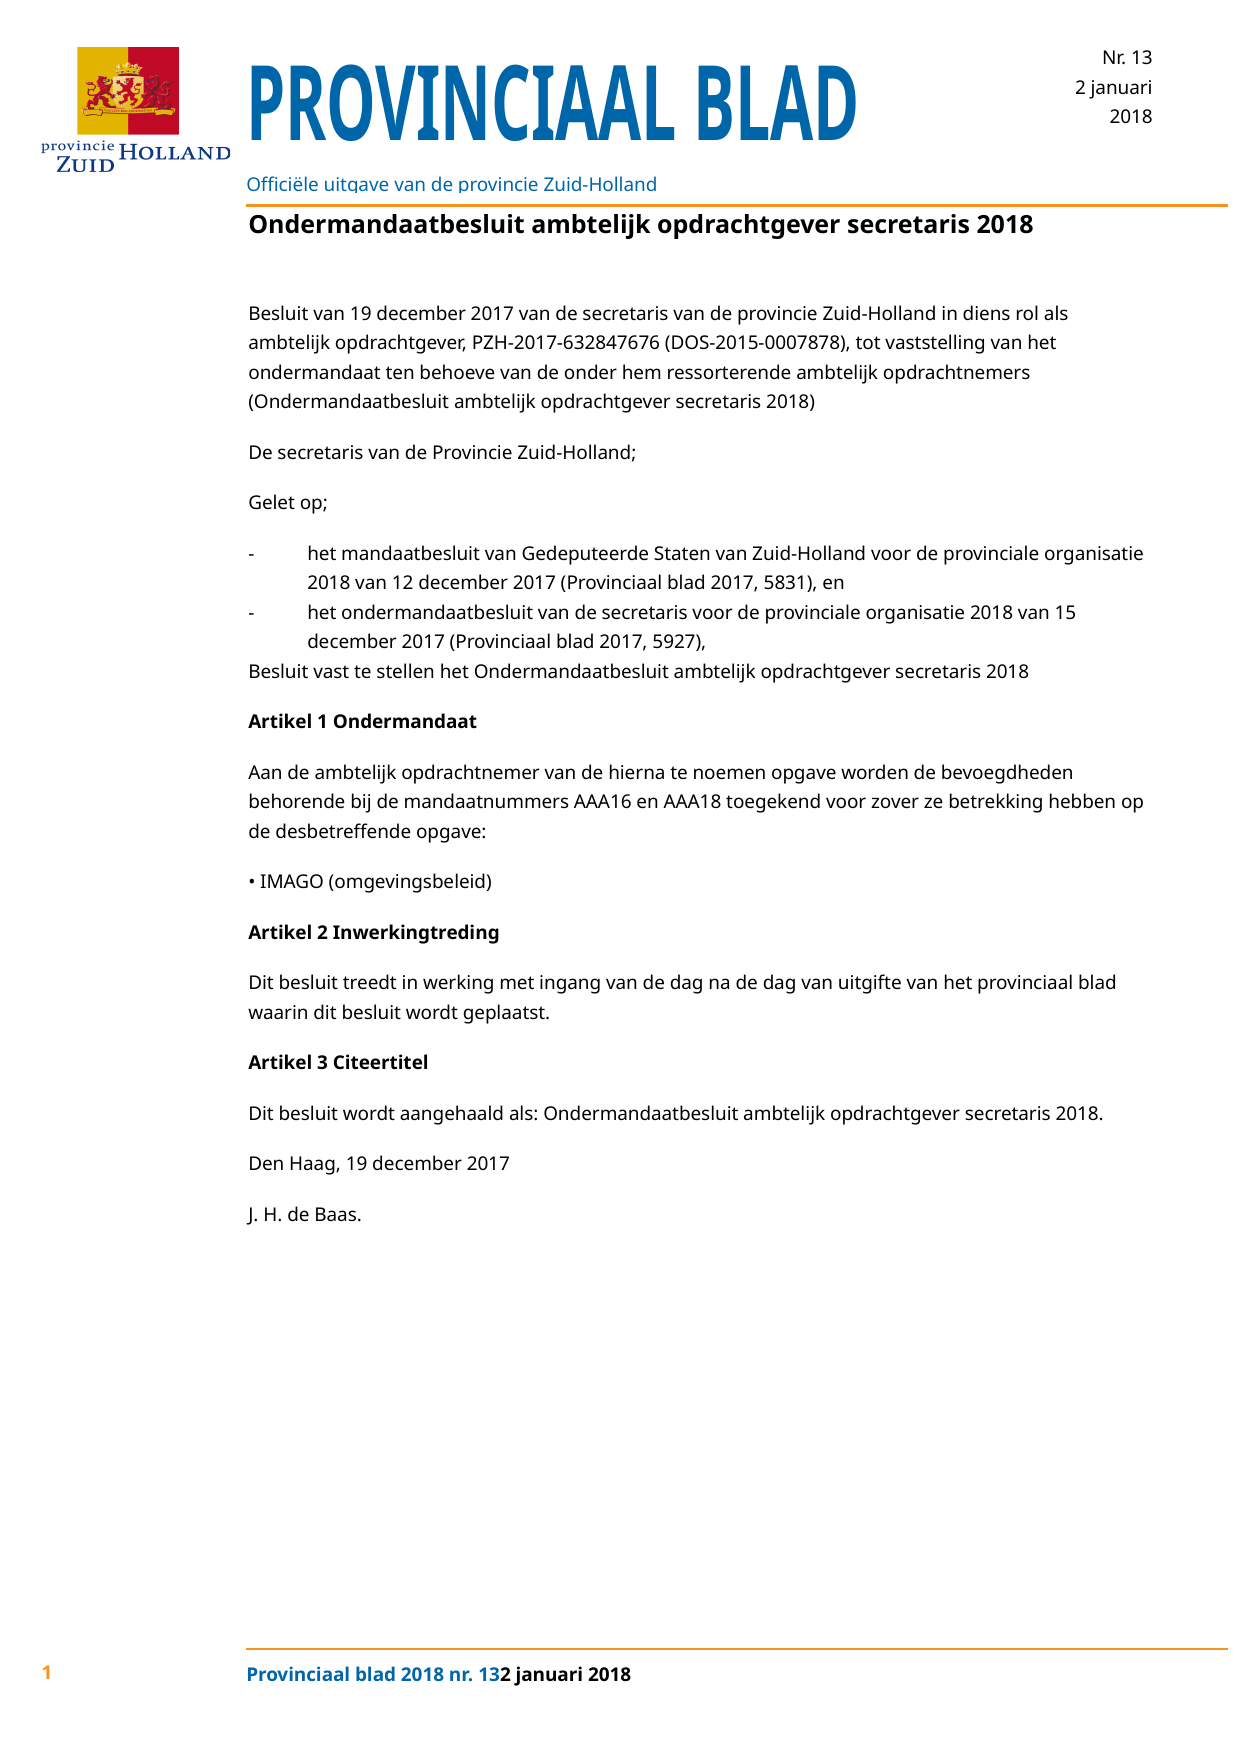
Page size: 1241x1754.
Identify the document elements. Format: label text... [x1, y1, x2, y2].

text J. H. de Baas. [248, 1201, 1152, 1226]
text Gelet op; [248, 489, 1152, 515]
picture [41, 47, 231, 172]
text De secretaris van de Provincie Zuid-Holland; [248, 439, 1152, 465]
text Besluit van 19 december 2017 van de secretaris van de provincie Zuid-Holland in diens rol als ambtelijk opdrachtgever, PZH-2017-632847676 (DOS-2015-0007878), tot vaststelling van het ondermandaat ten behoeve van de onder hem ressorterende ambtelijk opdrachtnemers (Ondermandaatbesluit ambtelijk opdrachtgever secretaris 2018) [248, 300, 1152, 414]
text Artikel 1 Ondermandaat [248, 709, 1152, 734]
text Ondermandaatbesluit ambtelijk opdrachtgever secretaris 2018 [248, 207, 1152, 241]
text Den Haag, 19 december 2017 [248, 1150, 1152, 1176]
text Aan de ambtelijk opdrachtnemer van de hierna te noemen opgave worden de bevoegdheden behorende bij de mandaatnummers AAA16 en AAA18 toegekend voor zover ze betrekking hebben op de desbetreffende opgave: [248, 759, 1152, 844]
text Artikel 2 Inwerkingtreding [248, 919, 1152, 945]
text Artikel 3 Citeertitel [248, 1049, 1152, 1075]
list het ondermandaatbesluit van de secretaris voor de provinciale organisatie 2018 van 15 december 2017 (Provinciaal blad 2017, 5927), [248, 599, 1152, 654]
text • IMAGO (omgevingsbeleid) [248, 869, 1152, 894]
text Dit besluit wordt aangehaald als: Ondermandaatbesluit ambtelijk opdrachtgever secretaris 2018. [248, 1100, 1152, 1126]
text Dit besluit treedt in werking met ingang van de dag na de dag van uitgifte van het provinciaal blad waarin dit besluit wordt geplaatst. [248, 969, 1152, 1025]
list het mandaatbesluit van Gedeputeerde Staten van Zuid-Holland voor de provinciale organisatie 2018 van 12 december 2017 (Provinciaal blad 2017, 5831), en [248, 540, 1152, 595]
text Besluit vast te stellen het Ondermandaatbesluit ambtelijk opdrachtgever secretaris 2018 [248, 658, 1152, 684]
